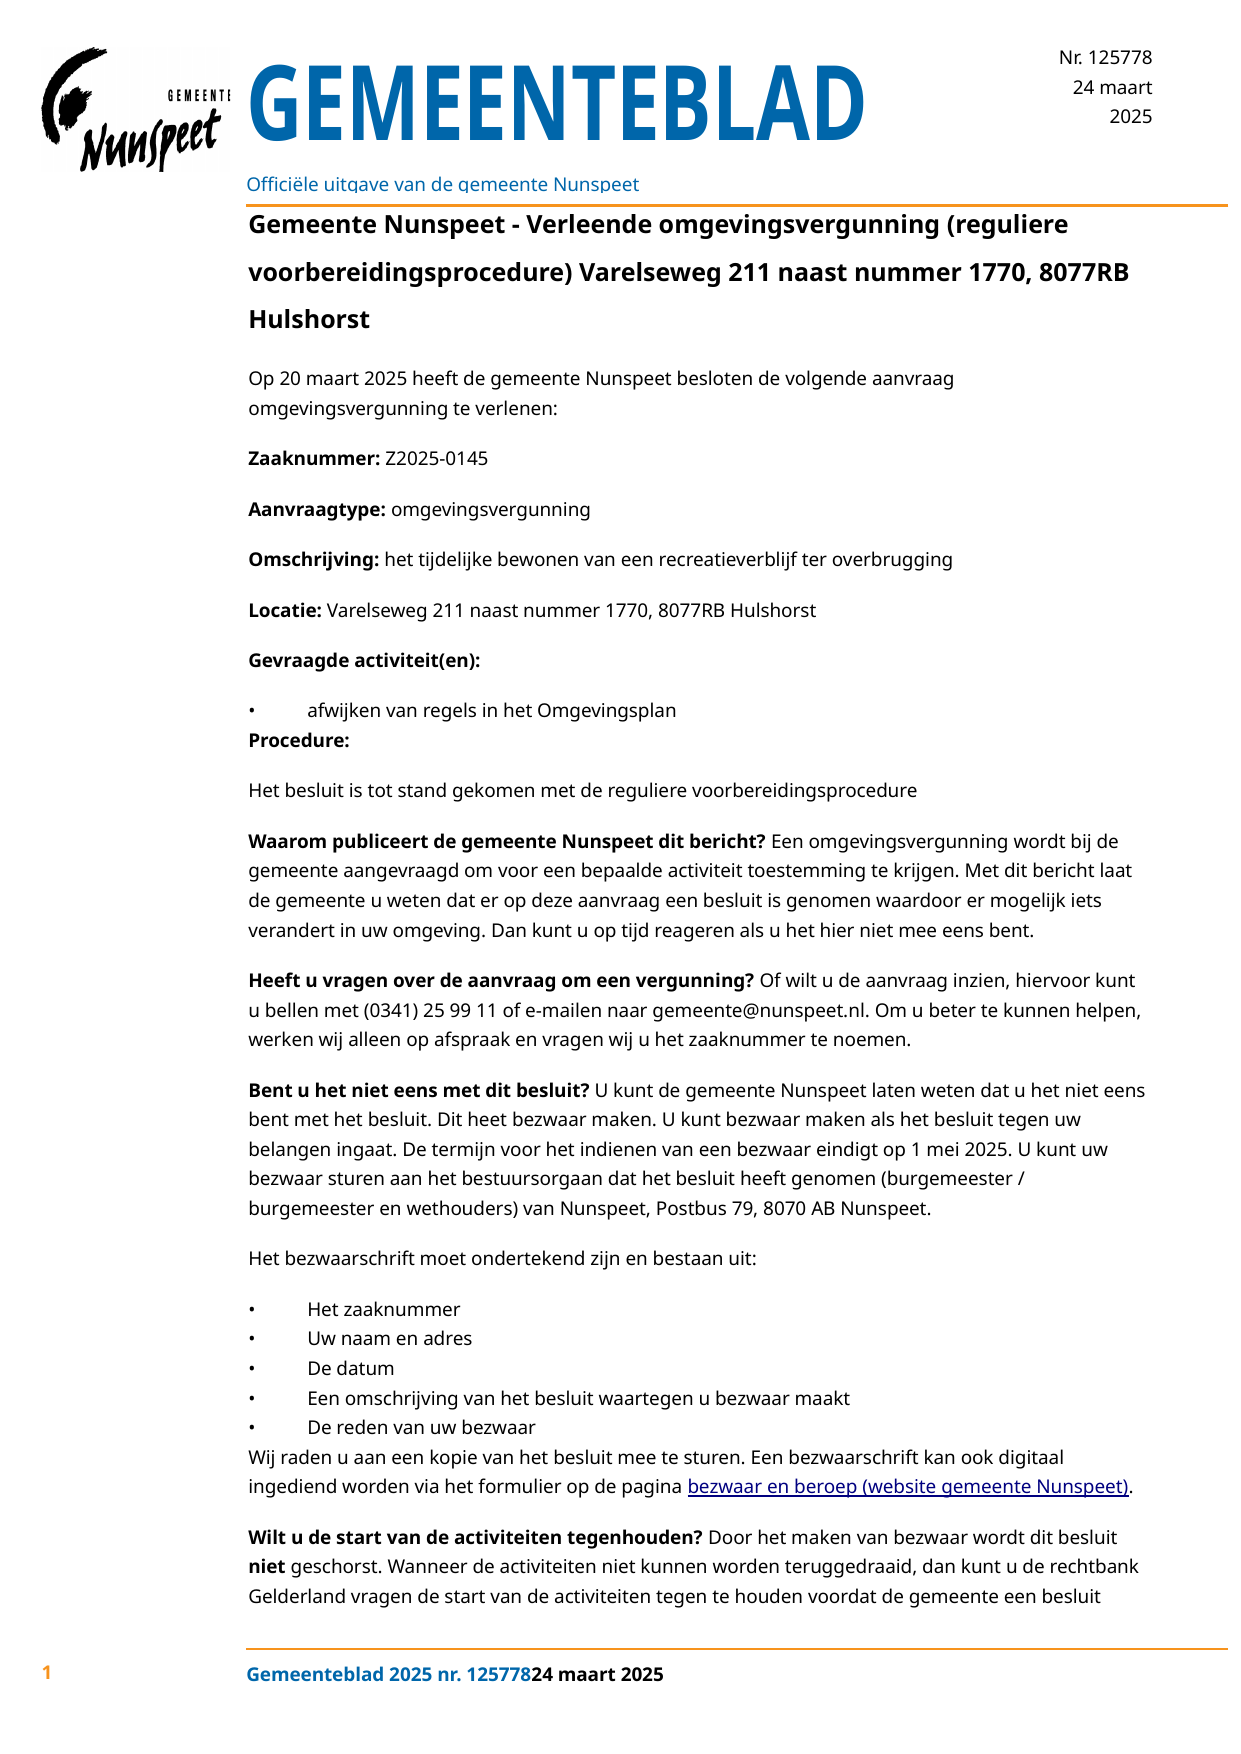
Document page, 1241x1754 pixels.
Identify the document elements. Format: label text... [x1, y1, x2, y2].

list De datum [248, 1355, 1152, 1381]
list De reden van uw bezwaar [248, 1414, 1152, 1440]
text Het bezwaarschrift moet ondertekend zijn en bestaan uit: [248, 1246, 1152, 1271]
list afwijken van regels in het Omgevingsplan [248, 698, 1152, 723]
picture [41, 47, 231, 172]
list Het zaaknummer [248, 1296, 1152, 1322]
text Wij raden u aan een kopie van het besluit mee te sturen. Een bezwaarschrift kan ook digitaal ingediend worden via het formulier op de pagina bezwaar en beroep (website gemeente Nunspeet). [248, 1444, 1152, 1499]
text Op 20 maart 2025 heeft de gemeente Nunspeet besloten de volgende aanvraag omgevingsvergunning te verlenen: [248, 366, 1152, 421]
text Procedure: [248, 727, 1152, 753]
list Uw naam en adres [248, 1326, 1152, 1351]
text Zaaknummer: Z2025-0145 [248, 446, 1152, 471]
text Omschrijving: het tijdelijke bewonen van een recreatieverblijf ter overbrugging [248, 546, 1152, 572]
text Gevraagde activiteit(en): [248, 647, 1152, 673]
text Heeft u vragen over de aanvraag om een vergunning? Of wilt u de aanvraag inzien, hiervoor kunt u bellen met (0341) 25 99 11 of e-mailen naar gemeente@nunspeet.nl. Om u beter te kunnen helpen, werken wij alleen op afspraak en vragen wij u het zaaknummer te noemen. [248, 967, 1152, 1052]
text Gemeente Nunspeet - Verleende omgevingsvergunning (reguliere voorbereidingsprocedure) Varelseweg 211 naast nummer 1770, 8077RB Hulshorst [248, 207, 1152, 336]
text Het besluit is tot stand gekomen met de reguliere voorbereidingsprocedure [248, 778, 1152, 803]
list Een omschrijving van het besluit waartegen u bezwaar maakt [248, 1385, 1152, 1410]
text Waarom publiceert de gemeente Nunspeet dit bericht? Een omgevingsvergunning wordt bij de gemeente aangevraagd om voor een bepaalde activiteit toestemming te krijgen. Met dit bericht laat de gemeente u weten dat er op deze aanvraag een besluit is genomen waardoor er mogelijk iets verandert in uw omgeving. Dan kunt u op tijd reageren als u het hier niet mee eens bent. [248, 828, 1152, 942]
text Wilt u de start van de activiteiten tegenhouden? Door het maken van bezwaar wordt dit besluit niet geschorst. Wanneer de activiteiten niet kunnen worden teruggedraaid, dan kunt u de rechtbank Gelderland vragen de start van de activiteiten tegen te houden voordat de gemeente een besluit [248, 1524, 1152, 1609]
text Aanvraagtype: omgevingsvergunning [248, 496, 1152, 522]
text Bent u het niet eens met dit besluit? U kunt de gemeente Nunspeet laten weten dat u het niet eens bent met het besluit. Dit heet bezwaar maken. U kunt bezwaar maken als het besluit tegen uw belangen ingaat. De termijn voor het indienen van een bezwaar eindigt op 1 mei 2025. U kunt uw bezwaar sturen aan het bestuursorgaan dat het besluit heeft genomen (burgemeester / burgemeester en wethouders) van Nunspeet, Postbus 79, 8070 AB Nunspeet. [248, 1077, 1152, 1221]
text Locatie: Varelseweg 211 naast nummer 1770, 8077RB Hulshorst [248, 597, 1152, 622]
